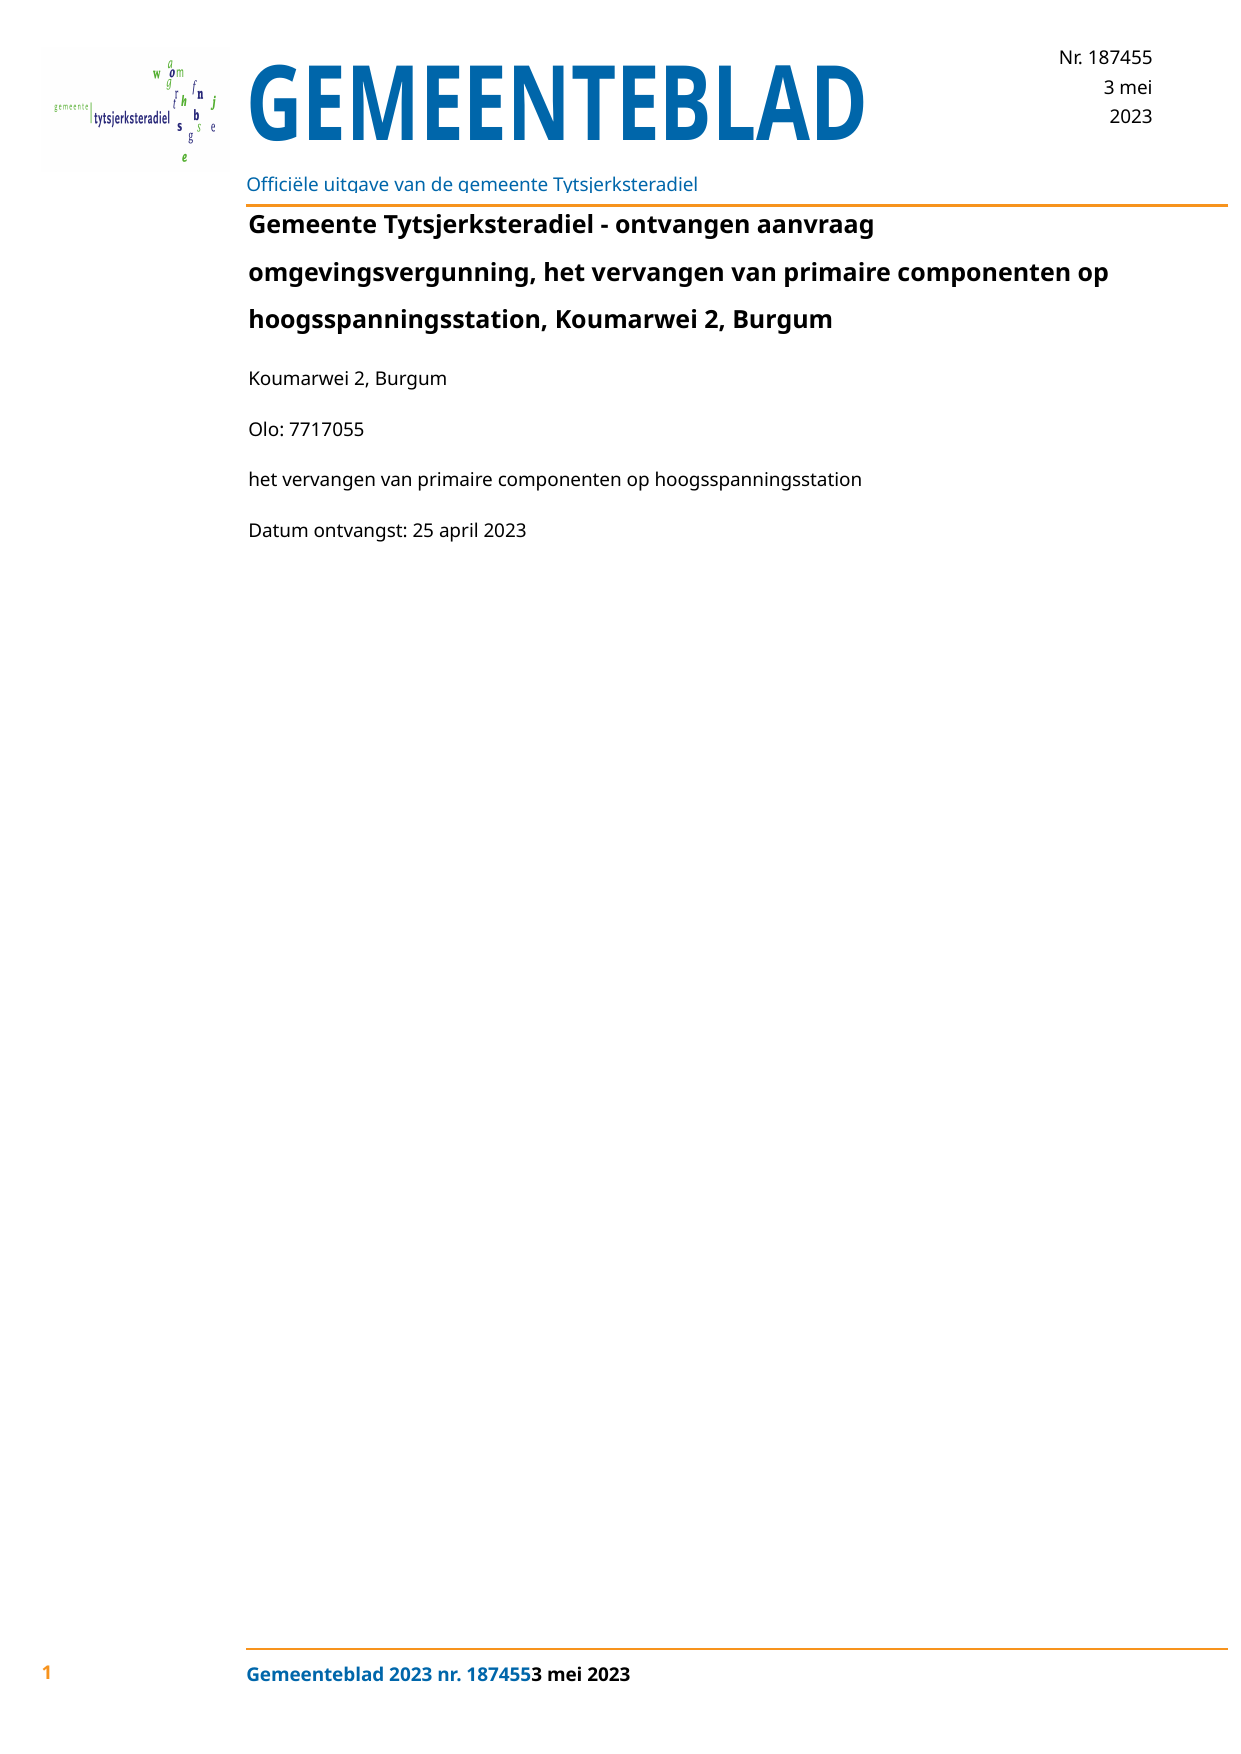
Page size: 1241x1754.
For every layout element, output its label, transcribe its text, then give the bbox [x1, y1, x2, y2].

text het vervangen van primaire componenten op hoogsspanningsstation [248, 466, 1152, 492]
text Gemeente Tytsjerksteradiel - ontvangen aanvraag omgevingsvergunning, het vervangen van primaire componenten op hoogsspanningsstation, Koumarwei 2, Burgum [248, 207, 1152, 336]
text Datum ontvangst: 25 april 2023 [248, 517, 1152, 542]
text Olo: 7717055 [248, 416, 1152, 442]
text Koumarwei 2, Burgum [248, 366, 1152, 391]
picture [41, 47, 231, 172]
